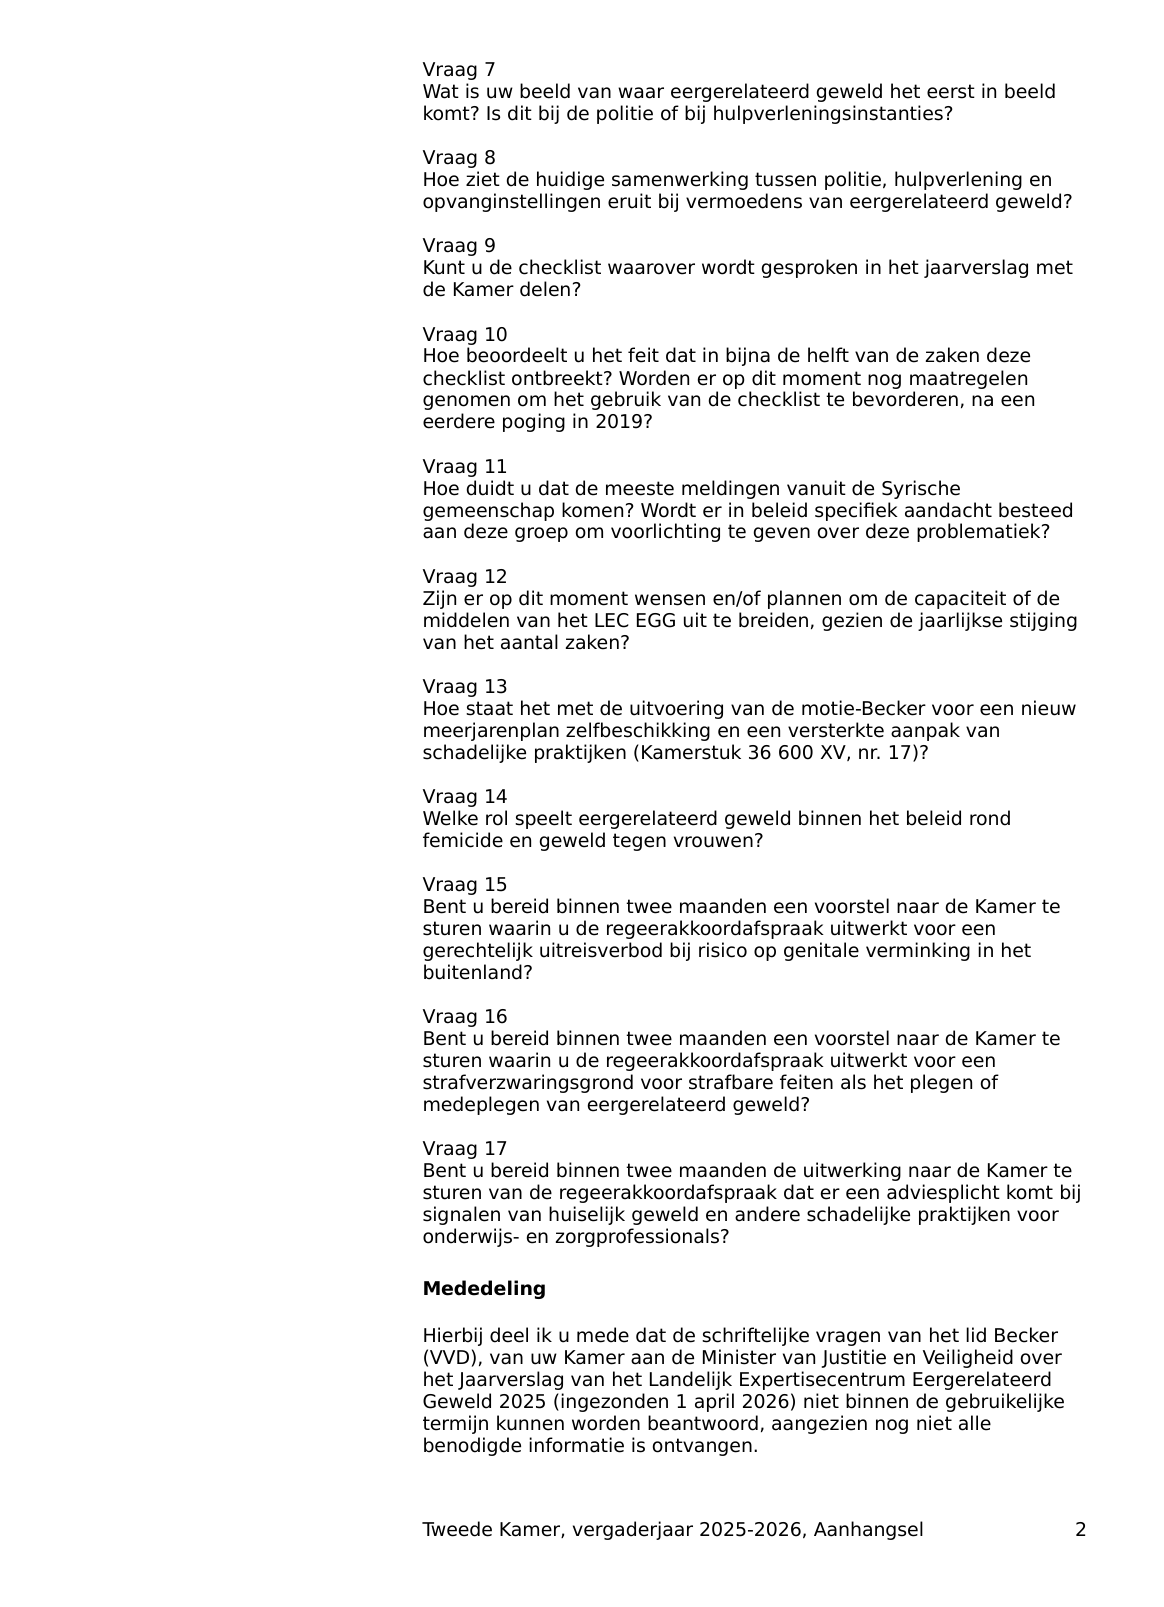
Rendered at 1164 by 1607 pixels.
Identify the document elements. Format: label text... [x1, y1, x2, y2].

text Vraag 7 [422, 59, 1087, 81]
text Hoe beoordeelt u het feit dat in bijna de helft van de zaken deze checklist ontbreekt? Worden er op dit moment nog maatregelen genomen om het gebruik van de checklist te bevorderen, na een eerdere poging in 2019? [422, 345, 1087, 433]
text Vraag 14 [422, 786, 1087, 808]
text Zijn er op dit moment wensen en/of plannen om de capaciteit of de middelen van het LEC EGG uit te breiden, gezien de jaarlijkse stijging van het aantal zaken? [422, 588, 1087, 653]
text Vraag 9 [422, 235, 1087, 257]
text Hoe staat het met de uitvoering van de motie-Becker voor een nieuw meerjarenplan zelfbeschikking en een versterkte aanpak van schadelijke praktijken (Kamerstuk 36 600 XV, nr. 17)? [422, 698, 1087, 764]
text Bent u bereid binnen twee maanden de uitwerking naar de Kamer te sturen van de regeerakkoordafspraak dat er een adviesplicht komt bij signalen van huiselijk geweld en andere schadelijke praktijken voor onderwijs- en zorgprofessionals? [422, 1160, 1087, 1248]
text Vraag 13 [422, 676, 1087, 698]
text Hoe ziet de huidige samenwerking tussen politie, hulpverlening en opvanginstellingen eruit bij vermoedens van eergerelateerd geweld? [422, 169, 1087, 213]
text Bent u bereid binnen twee maanden een voorstel naar de Kamer te sturen waarin u de regeerakkoordafspraak uitwerkt voor een strafverzwaringsgrond voor strafbare feiten als het plegen of medeplegen van eergerelateerd geweld? [422, 1028, 1087, 1116]
text Welke rol speelt eergerelateerd geweld binnen het beleid rond femicide en geweld tegen vrouwen? [422, 808, 1087, 852]
text Vraag 8 [422, 147, 1087, 169]
subtitle Mededeling [422, 1278, 1087, 1300]
text Vraag 17 [422, 1138, 1087, 1160]
text Vraag 16 [422, 1006, 1087, 1028]
text Hierbij deel ik u mede dat de schriftelijke vragen van het lid Becker (VVD), van uw Kamer aan de Minister van Justitie en Veiligheid over het Jaarverslag van het Landelijk Expertisecentrum Eergerelateerd Geweld 2025 (ingezonden 1 april 2026) niet binnen de gebruikelijke termijn kunnen worden beantwoord, aangezien nog niet alle benodigde informatie is ontvangen. [422, 1325, 1087, 1457]
text Vraag 10 [422, 323, 1087, 345]
text Vraag 12 [422, 566, 1087, 588]
text Bent u bereid binnen twee maanden een voorstel naar de Kamer te sturen waarin u de regeerakkoordafspraak uitwerkt voor een gerechtelijk uitreisverbod bij risico op genitale verminking in het buitenland? [422, 896, 1087, 984]
text Vraag 11 [422, 456, 1087, 477]
text Vraag 15 [422, 874, 1087, 896]
text Kunt u de checklist waarover wordt gesproken in het jaarverslag met de Kamer delen? [422, 257, 1087, 301]
text Wat is uw beeld van waar eergerelateerd geweld het eerst in beeld komt? Is dit bij de politie of bij hulpverleningsinstanties? [422, 81, 1087, 125]
text Hoe duidt u dat de meeste meldingen vanuit de Syrische gemeenschap komen? Wordt er in beleid specifiek aandacht besteed aan deze groep om voorlichting te geven over deze problematiek? [422, 477, 1087, 543]
